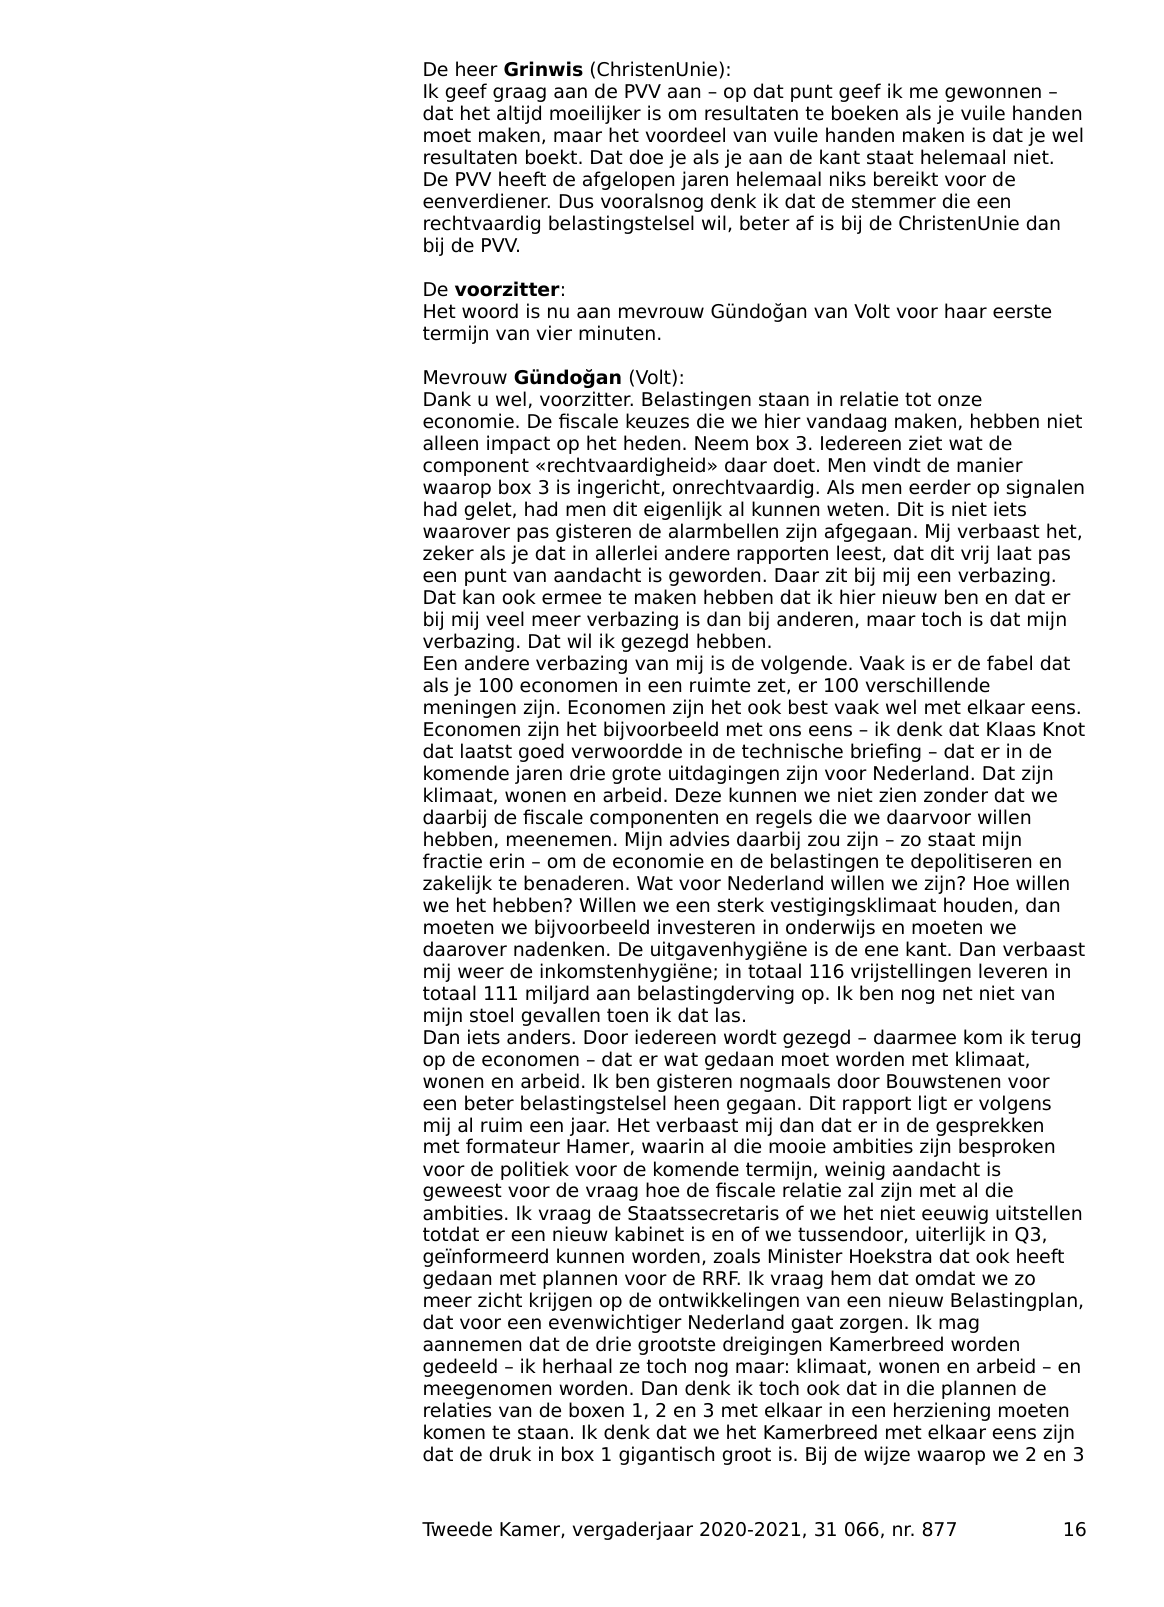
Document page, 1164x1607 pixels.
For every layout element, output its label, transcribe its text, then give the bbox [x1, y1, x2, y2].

text Een andere verbazing van mij is de volgende. Vaak is er de fabel dat als je 100 economen in een ruimte zet, er 100 verschillende meningen zijn. Economen zijn het ook best vaak wel met elkaar eens. Economen zijn het bijvoorbeeld met ons eens – ik denk dat Klaas Knot dat laatst goed verwoordde in de technische briefing – dat er in de komende jaren drie grote uitdagingen zijn voor Nederland. Dat zijn klimaat, wonen en arbeid. Deze kunnen we niet zien zonder dat we daarbij de fiscale componenten en regels die we daarvoor willen hebben, meenemen. Mijn advies daarbij zou zijn – zo staat mijn fractie erin – om de economie en de belastingen te depolitiseren en zakelijk te benaderen. Wat voor Nederland willen we zijn? Hoe willen we het hebben? Willen we een sterk vestigingsklimaat houden, dan moeten we bijvoorbeeld investeren in onderwijs en moeten we daarover nadenken. De uitgavenhygiëne is de ene kant. Dan verbaast mij weer de inkomstenhygiëne; in totaal 116 vrijstellingen leveren in totaal 111 miljard aan belastingderving op. Ik ben nog net niet van mijn stoel gevallen toen ik dat las. [422, 653, 1087, 1027]
text De heer Grinwis (ChristenUnie): [422, 59, 1087, 81]
text Dan iets anders. Door iedereen wordt gezegd – daarmee kom ik terug op de economen – dat er wat gedaan moet worden met klimaat, wonen en arbeid. Ik ben gisteren nogmaals door Bouwstenen voor een beter belastingstelsel heen gegaan. Dit rapport ligt er volgens mij al ruim een jaar. Het verbaast mij dan dat er in de gesprekken met formateur Hamer, waarin al die mooie ambities zijn besproken voor de politiek voor de komende termijn, weinig aandacht is geweest voor de vraag hoe de fiscale relatie zal zijn met al die ambities. Ik vraag de Staatssecretaris of we het niet eeuwig uitstellen totdat er een nieuw kabinet is en of we tussendoor, uiterlijk in Q3, geïnformeerd kunnen worden, zoals Minister Hoekstra dat ook heeft gedaan met plannen voor de RRF. Ik vraag hem dat omdat we zo meer zicht krijgen op de ontwikkelingen van een nieuw Belastingplan, dat voor een evenwichtiger Nederland gaat zorgen. Ik mag aannemen dat de drie grootste dreigingen Kamerbreed worden gedeeld – ik herhaal ze toch nog maar: klimaat, wonen en arbeid – en meegenomen worden. Dan denk ik toch ook dat in die plannen de relaties van de boxen 1, 2 en 3 met elkaar in een herziening moeten komen te staan. Ik denk dat we het Kamerbreed met elkaar eens zijn dat de druk in box 1 gigantisch groot is. Bij de wijze waarop we 2 en 3 [422, 1027, 1087, 1466]
text Mevrouw Gündoğan (Volt): [422, 367, 1087, 389]
text Het woord is nu aan mevrouw Gündoğan van Volt voor haar eerste termijn van vier minuten. [422, 301, 1087, 345]
text Dank u wel, voorzitter. Belastingen staan in relatie tot onze economie. De fiscale keuzes die we hier vandaag maken, hebben niet alleen impact op het heden. Neem box 3. Iedereen ziet wat de component «rechtvaardigheid» daar doet. Men vindt de manier waarop box 3 is ingericht, onrechtvaardig. Als men eerder op signalen had gelet, had men dit eigenlijk al kunnen weten. Dit is niet iets waarover pas gisteren de alarmbellen zijn afgegaan. Mij verbaast het, zeker als je dat in allerlei andere rapporten leest, dat dit vrij laat pas een punt van aandacht is geworden. Daar zit bij mij een verbazing. Dat kan ook ermee te maken hebben dat ik hier nieuw ben en dat er bij mij veel meer verbazing is dan bij anderen, maar toch is dat mijn verbazing. Dat wil ik gezegd hebben. [422, 389, 1087, 653]
text De voorzitter: [422, 279, 1087, 301]
text Ik geef graag aan de PVV aan – op dat punt geef ik me gewonnen – dat het altijd moeilijker is om resultaten te boeken als je vuile handen moet maken, maar het voordeel van vuile handen maken is dat je wel resultaten boekt. Dat doe je als je aan de kant staat helemaal niet. De PVV heeft de afgelopen jaren helemaal niks bereikt voor de eenverdiener. Dus vooralsnog denk ik dat de stemmer die een rechtvaardig belastingstelsel wil, beter af is bij de ChristenUnie dan bij de PVV. [422, 81, 1087, 257]
